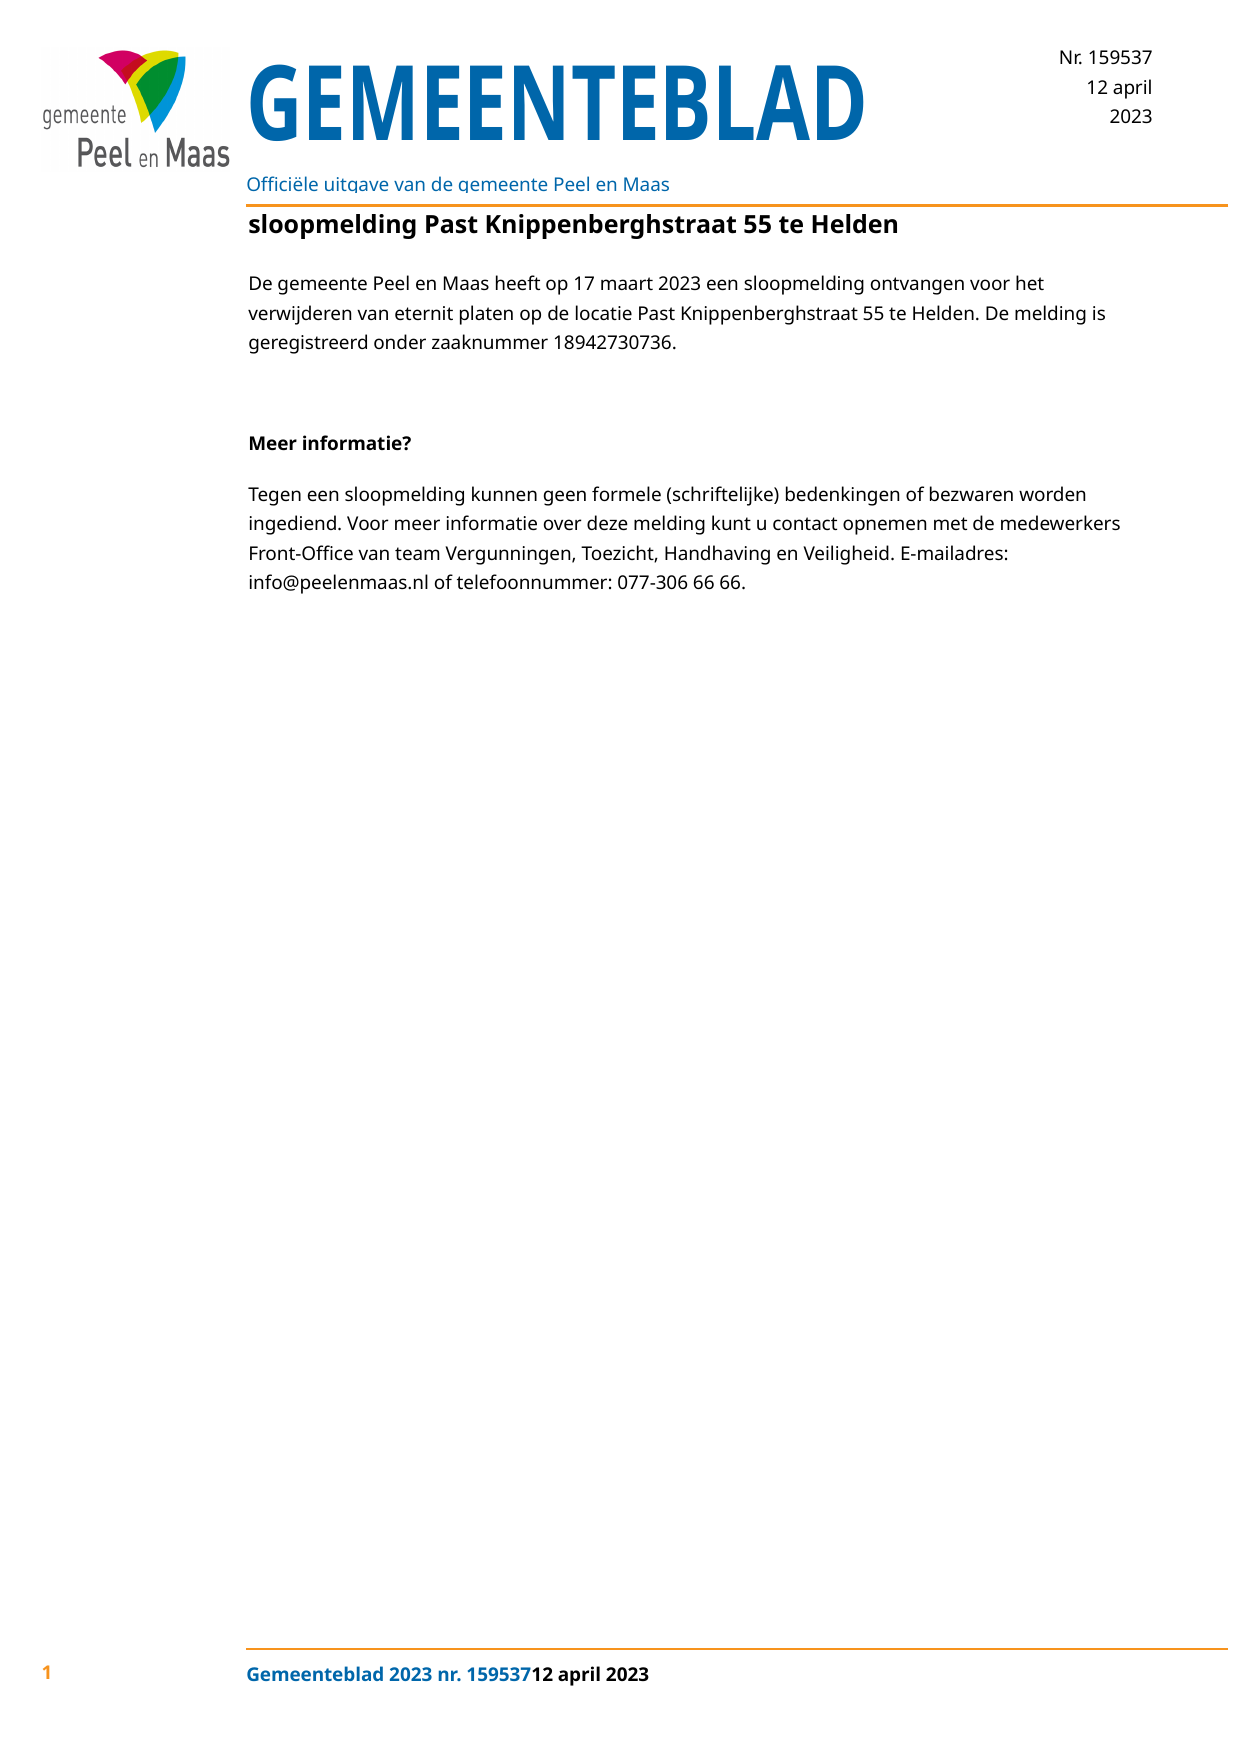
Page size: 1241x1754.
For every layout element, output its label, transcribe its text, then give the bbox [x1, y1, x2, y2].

text Tegen een sloopmelding kunnen geen formele (schriftelijke) bedenkingen of bezwaren worden ingediend. Voor meer informatie over deze melding kunt u contact opnemen met de medewerkers Front-Office van team Vergunningen, Toezicht, Handhaving en Veiligheid. E-mailadres: info@peelenmaas.nl of telefoonnummer: 077-306 66 66. [248, 481, 1152, 595]
text De gemeente Peel en Maas heeft op 17 maart 2023 een sloopmelding ontvangen voor het verwijderen van eternit platen op de locatie Past Knippenberghstraat 55 te Helden. De melding is geregistreerd onder zaaknummer 18942730736. [248, 270, 1152, 355]
text sloopmelding Past Knippenberghstraat 55 te Helden [248, 207, 1152, 241]
text Meer informatie? [248, 430, 1152, 456]
picture [41, 47, 231, 172]
